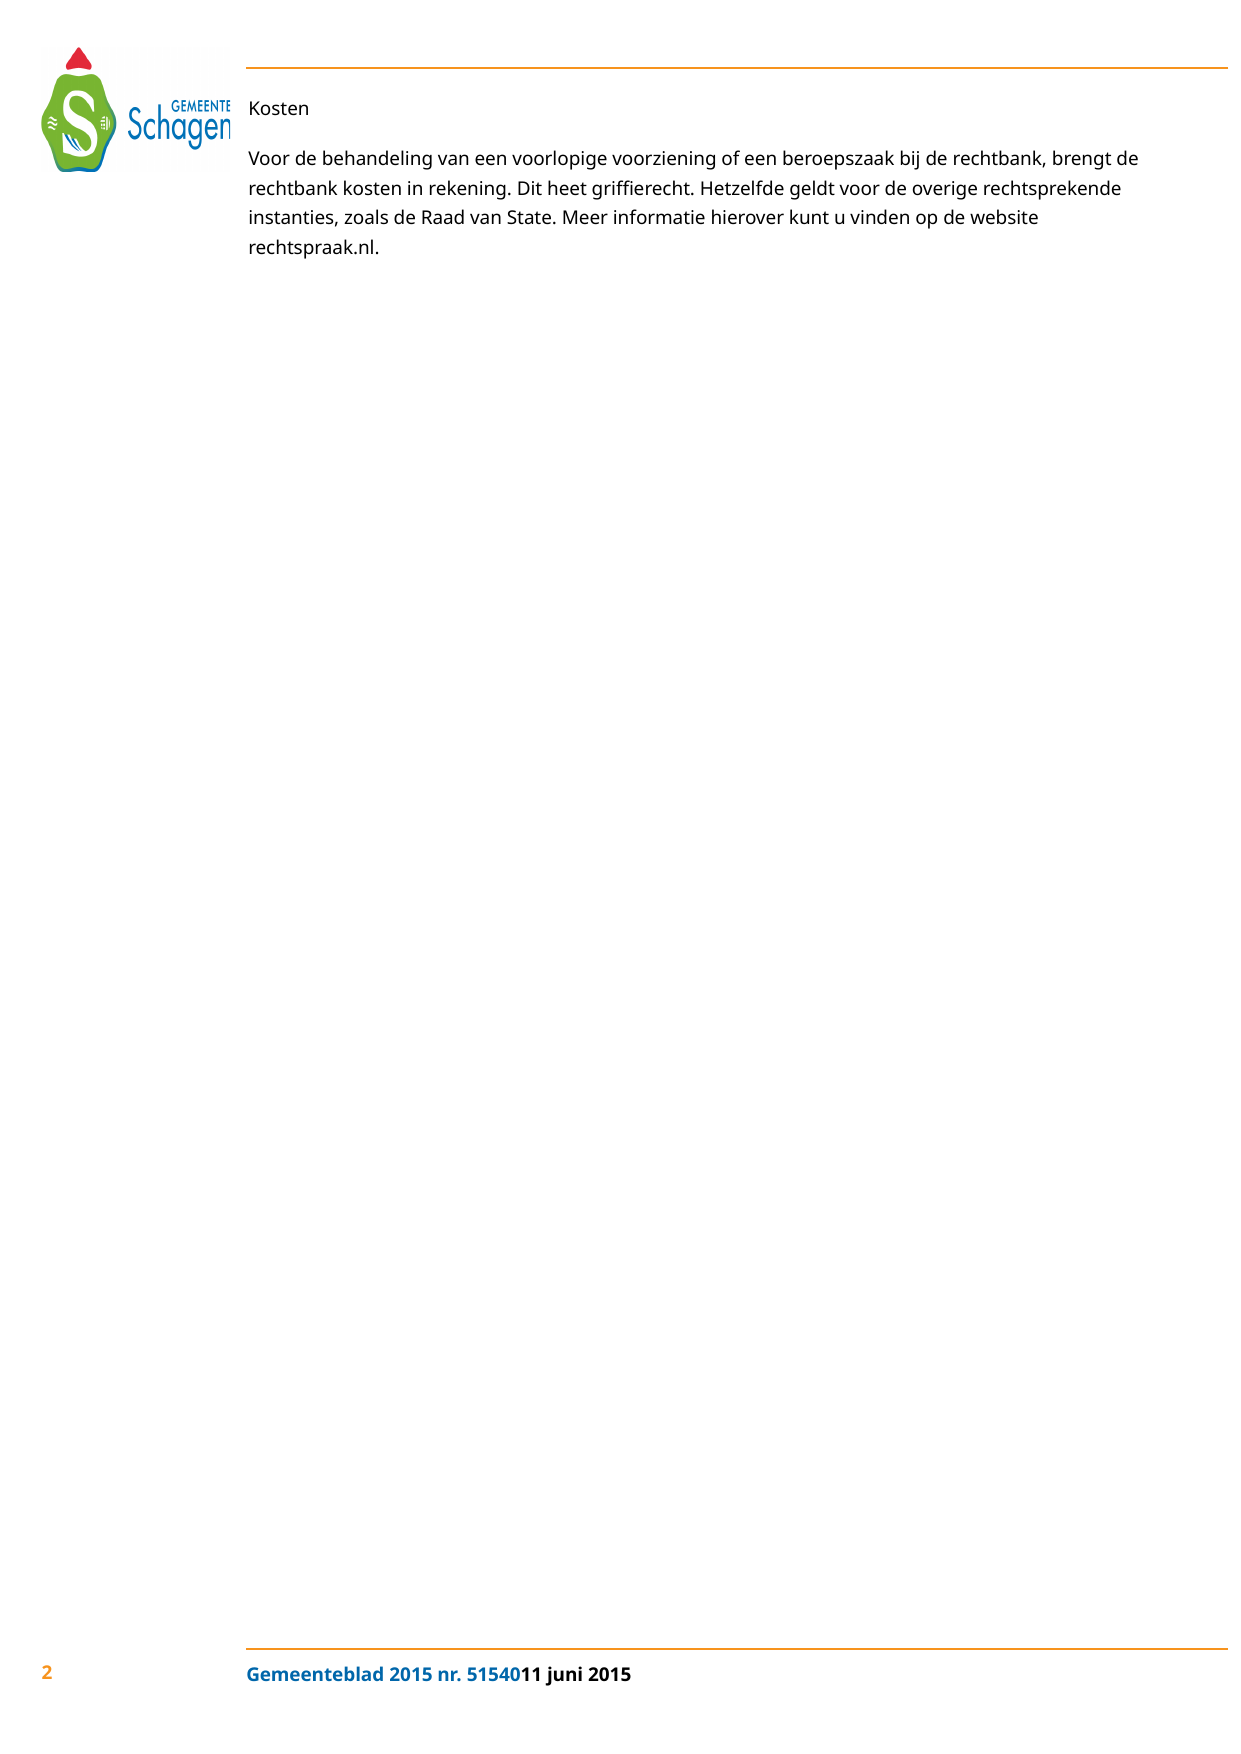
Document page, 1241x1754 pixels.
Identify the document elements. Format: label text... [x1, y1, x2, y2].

picture [41, 47, 231, 172]
text Kosten [248, 95, 1152, 121]
text Voor de behandeling van een voorlopige voorziening of een beroepszaak bij de rechtbank, brengt de rechtbank kosten in rekening. Dit heet griffierecht. Hetzelfde geldt voor de overige rechtsprekende instanties, zoals de Raad van State. Meer informatie hierover kunt u vinden op de website rechtspraak.nl. [248, 145, 1152, 260]
